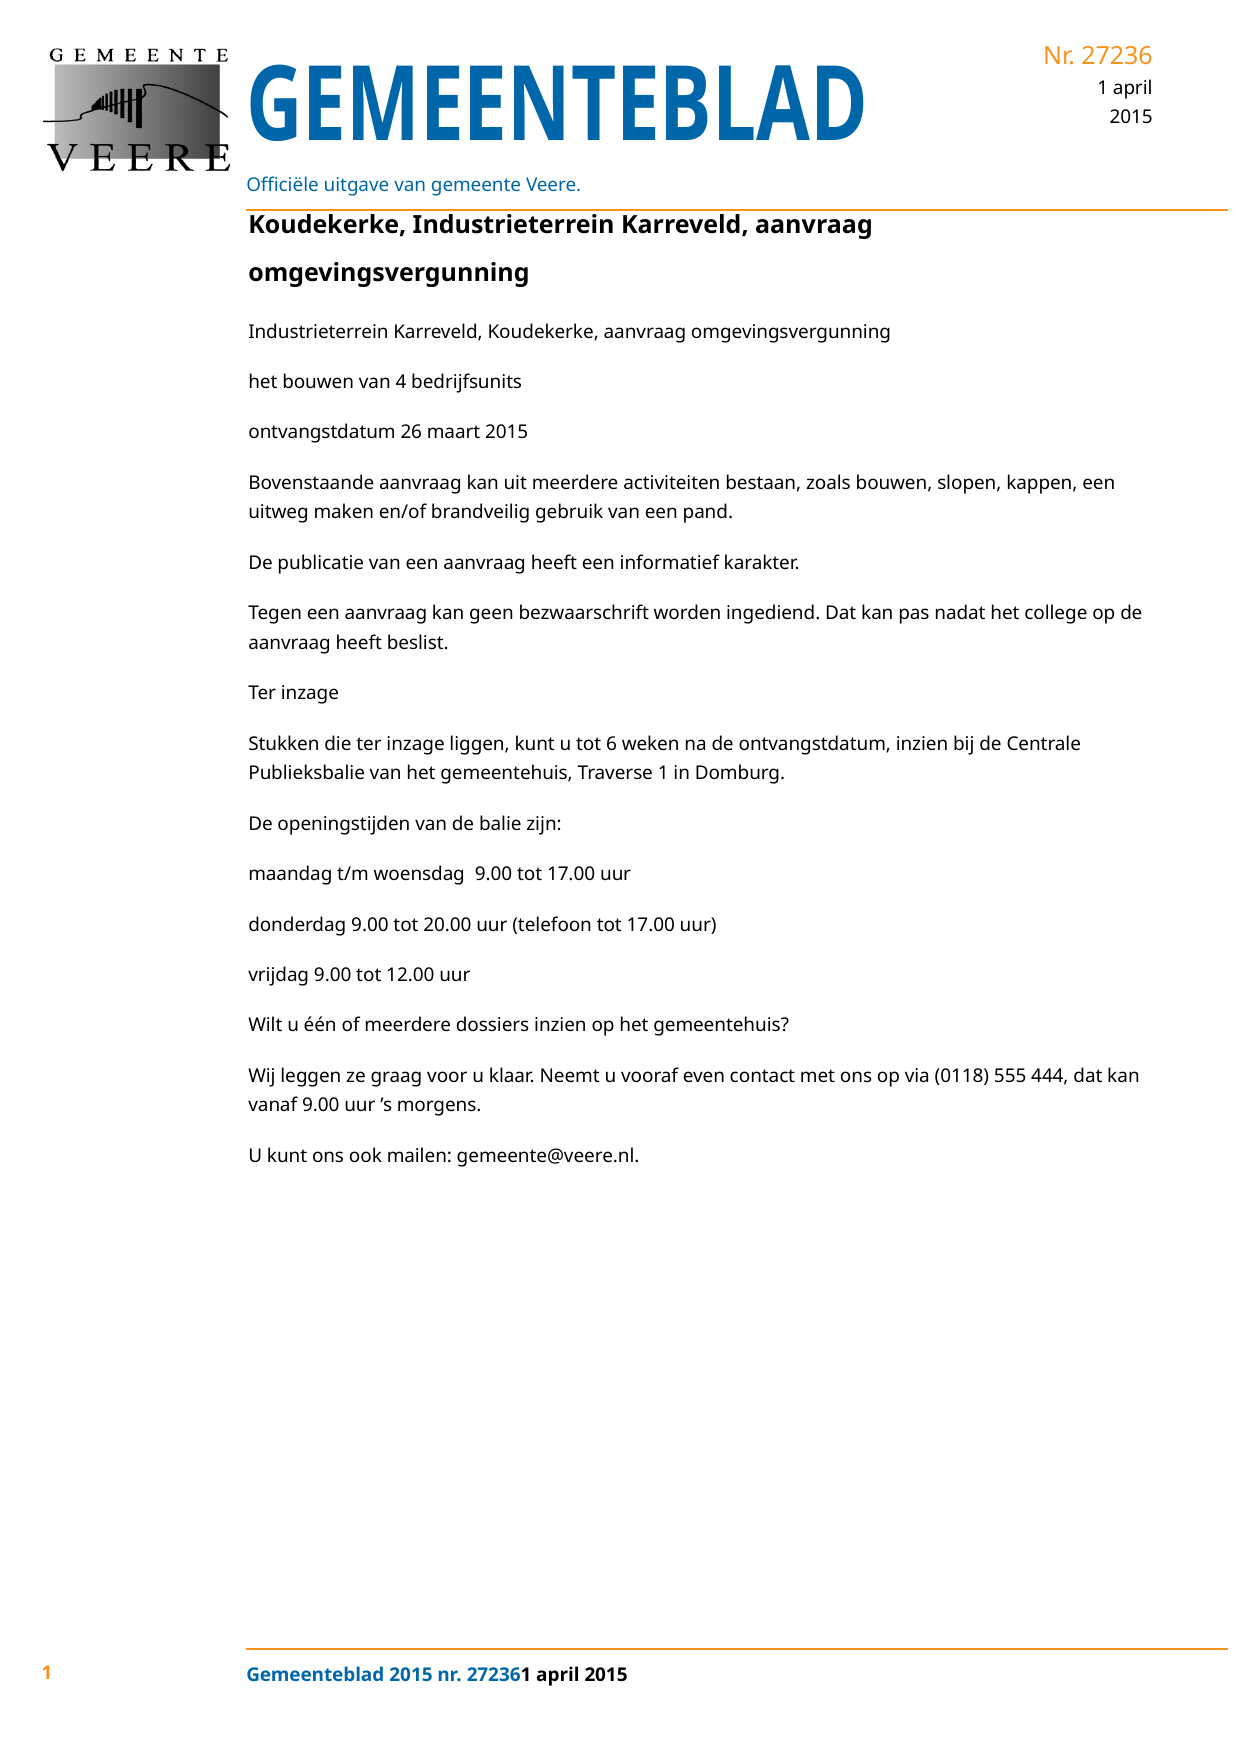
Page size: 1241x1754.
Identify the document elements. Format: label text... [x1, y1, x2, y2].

text Industrieterrein Karreveld, Koudekerke, aanvraag omgevingsvergunning [248, 318, 1152, 344]
text ontvangstdatum 26 maart 2015 [248, 419, 1152, 444]
text Ter inzage [248, 679, 1152, 705]
text De publicatie van een aanvraag heeft een informatief karakter. [248, 549, 1152, 575]
text U kunt ons ook mailen: gemeente@veere.nl. [248, 1142, 1152, 1168]
picture [41, 47, 231, 172]
text Wilt u één of meerdere dossiers inzien op het gemeentehuis? [248, 1012, 1152, 1037]
text Stukken die ter inzage liggen, kunt u tot 6 weken na de ontvangstdatum, inzien bij de Centrale Publieksbalie van het gemeentehuis, Traverse 1 in Domburg. [248, 730, 1152, 785]
text De openingstijden van de balie zijn: [248, 810, 1152, 836]
text het bouwen van 4 bedrijfsunits [248, 368, 1152, 394]
text donderdag 9.00 tot 20.00 uur (telefoon tot 17.00 uur) [248, 911, 1152, 937]
text Koudekerke, Industrieterrein Karreveld, aanvraag omgevingsvergunning [248, 211, 1152, 288]
text Wij leggen ze graag voor u klaar. Neemt u vooraf even contact met ons op via (0118) 555 444, dat kan vanaf 9.00 uur ’s morgens. [248, 1062, 1152, 1117]
text maandag t/m woensdag 9.00 tot 17.00 uur [248, 860, 1152, 886]
text vrijdag 9.00 tot 12.00 uur [248, 961, 1152, 987]
text Tegen een aanvraag kan geen bezwaarschrift worden ingediend. Dat kan pas nadat het college op de aanvraag heeft beslist. [248, 599, 1152, 655]
text Bovenstaande aanvraag kan uit meerdere activiteiten bestaan, zoals bouwen, slopen, kappen, een uitweg maken en/of brandveilig gebruik van een pand. [248, 469, 1152, 524]
